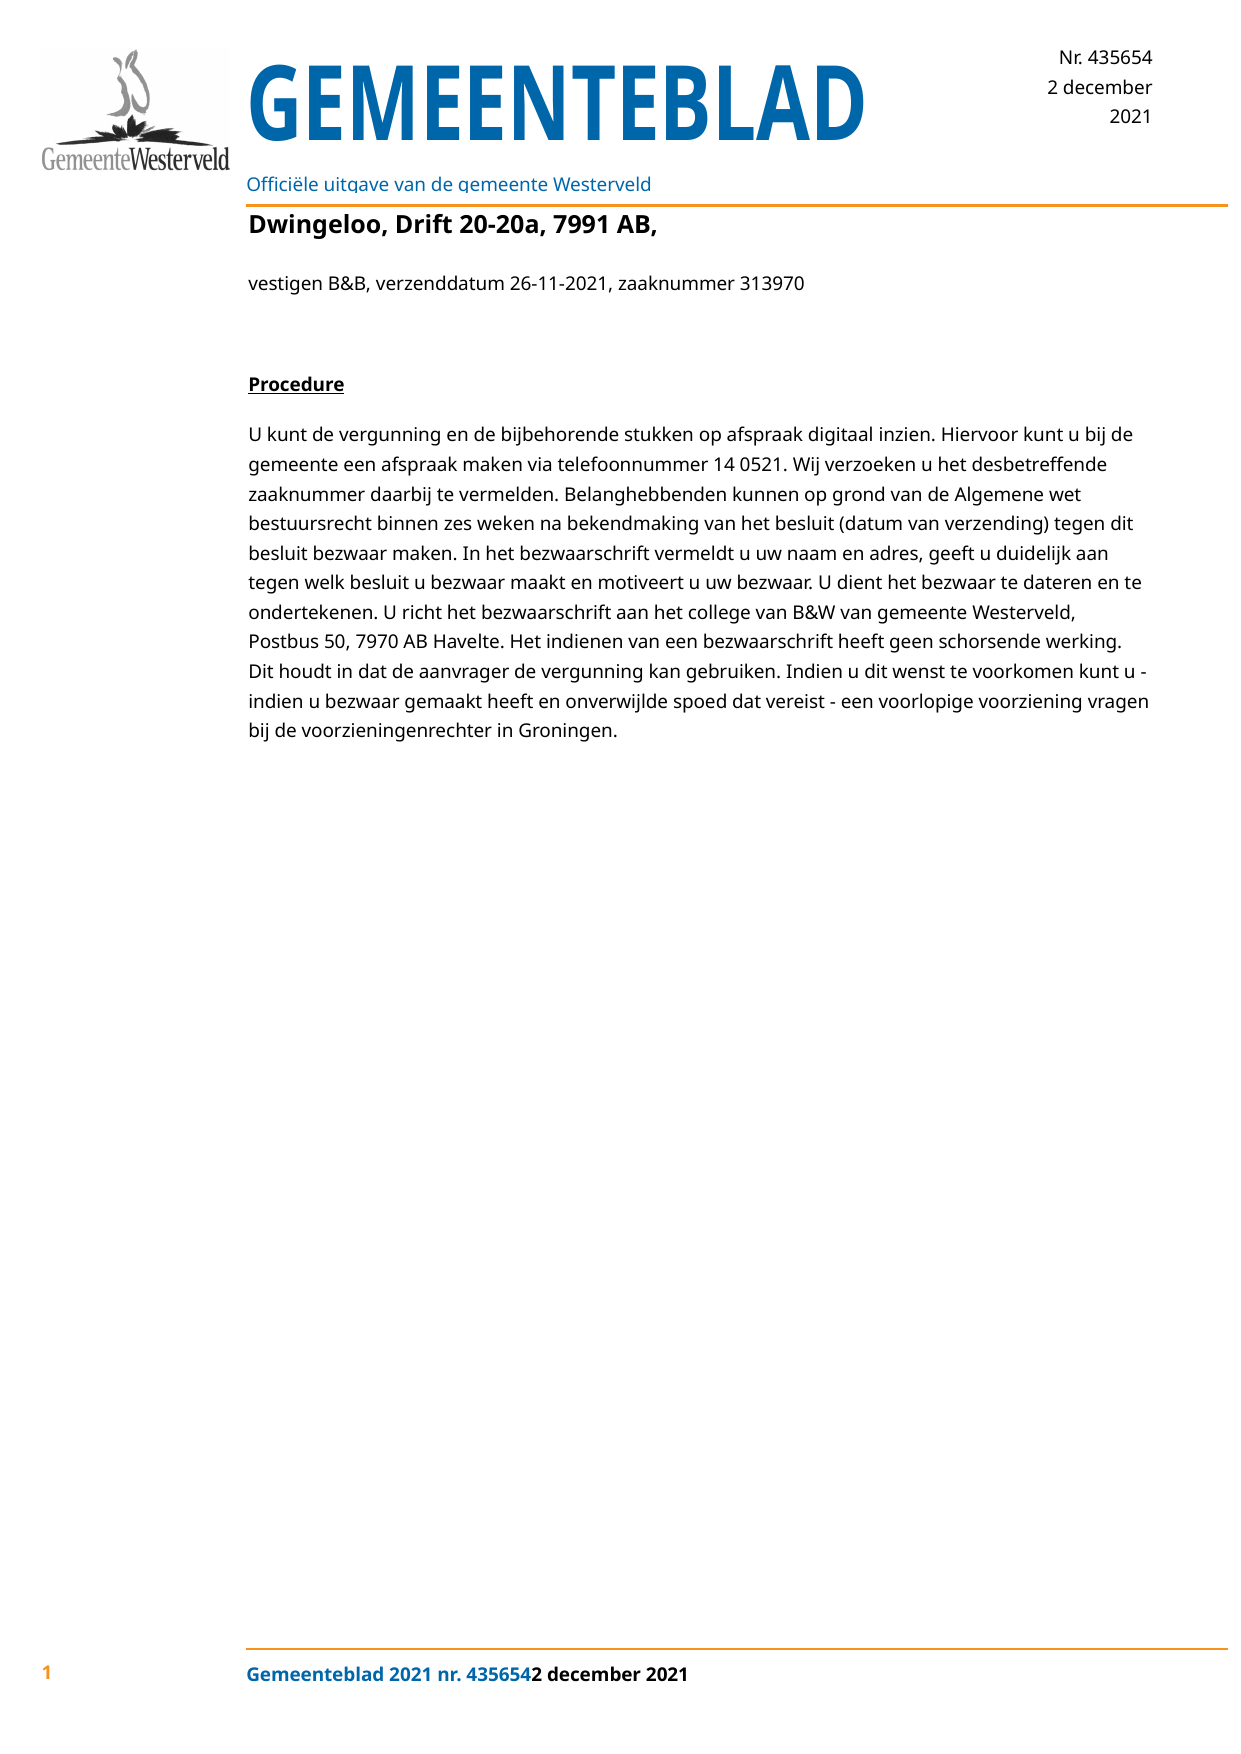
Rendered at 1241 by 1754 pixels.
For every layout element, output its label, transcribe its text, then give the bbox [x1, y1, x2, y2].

text vestigen B&B, verzenddatum 26-11-2021, zaaknummer 313970 [248, 270, 1152, 296]
text U kunt de vergunning en de bijbehorende stukken op afspraak digitaal inzien. Hiervoor kunt u bij de gemeente een afspraak maken via telefoonnummer 14 0521. Wij verzoeken u het desbetreffende zaaknummer daarbij te vermelden. Belanghebbenden kunnen op grond van de Algemene wet bestuursrecht binnen zes weken na bekendmaking van het besluit (datum van verzending) tegen dit besluit bezwaar maken. In het bezwaarschrift vermeldt u uw naam en adres, geeft u duidelijk aan tegen welk besluit u bezwaar maakt en motiveert u uw bezwaar. U dient het bezwaar te dateren en te ondertekenen. U richt het bezwaarschrift aan het college van B&W van gemeente Westerveld, Postbus 50, 7970 AB Havelte. Het indienen van een bezwaarschrift heeft geen schorsende werking. Dit houdt in dat de aanvrager de vergunning kan gebruiken. Indien u dit wenst te voorkomen kunt u - indien u bezwaar gemaakt heeft en onverwijlde spoed dat vereist - een voorlopige voorziening vragen bij de voorzieningenrechter in Groningen. [248, 422, 1152, 743]
picture [41, 47, 231, 172]
text Dwingeloo, Drift 20-20a, 7991 AB, [248, 207, 1152, 241]
text Procedure [248, 371, 1152, 397]
